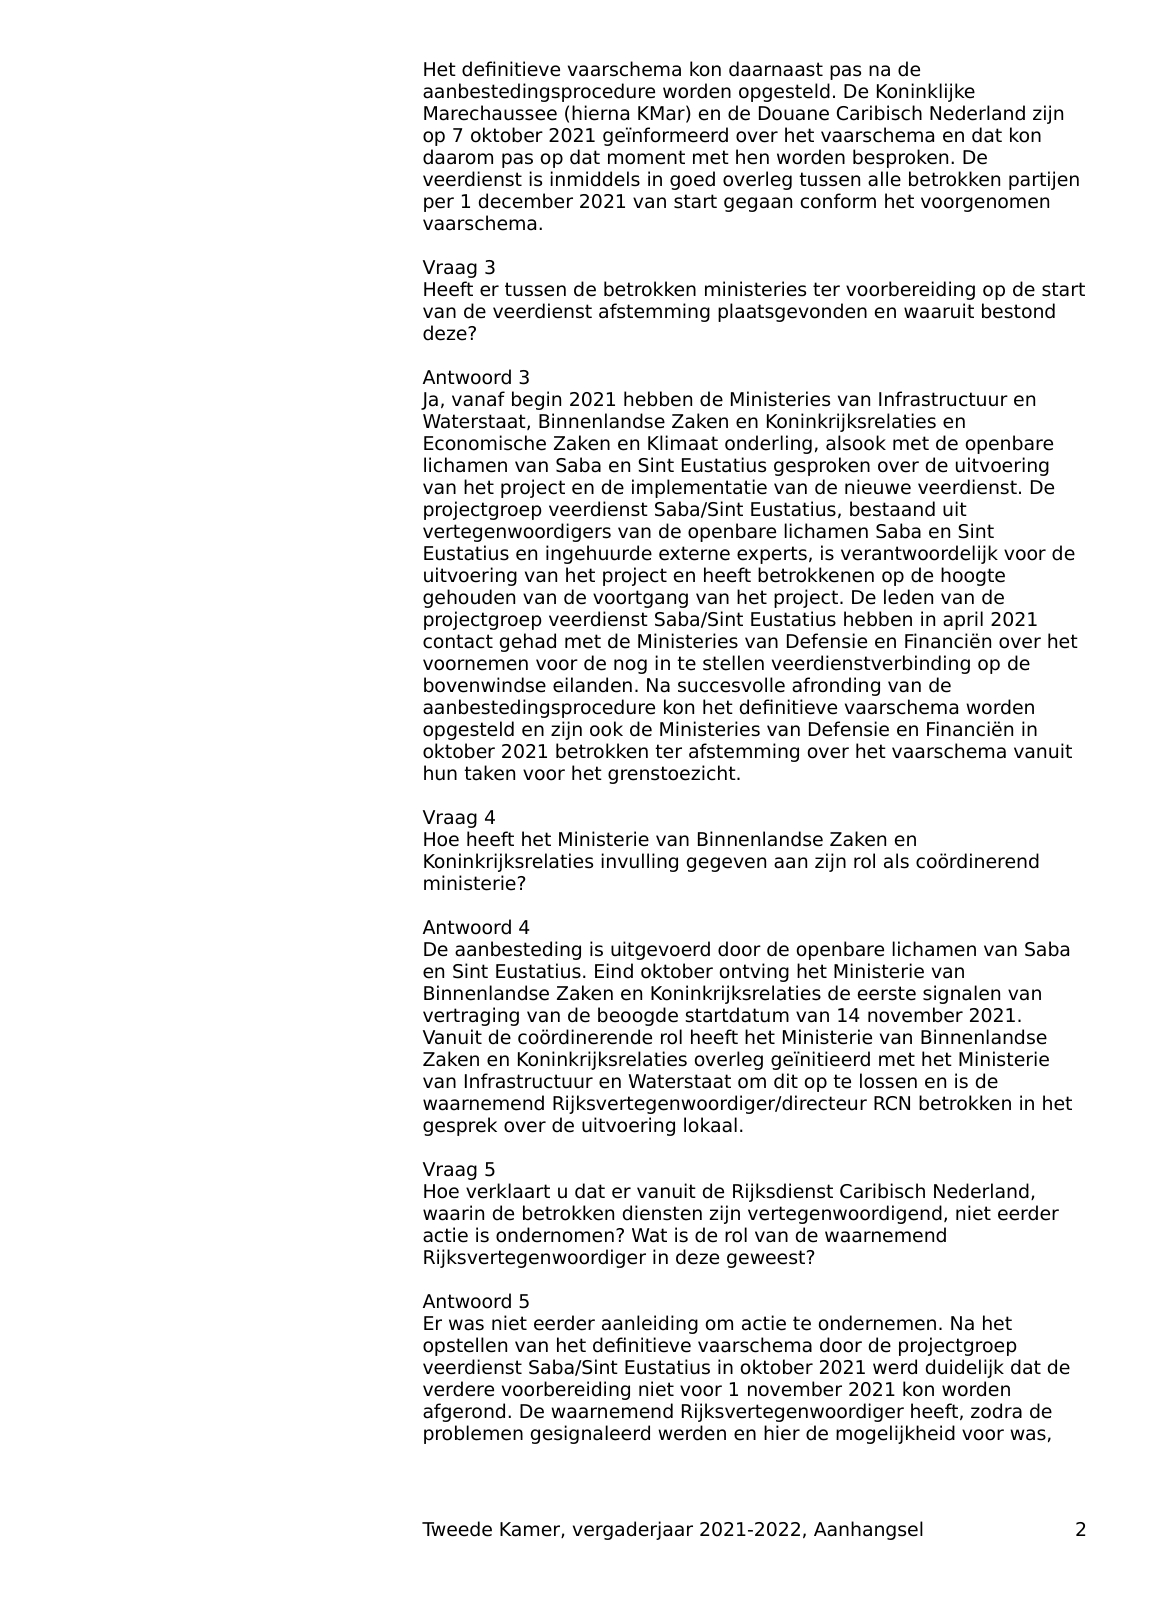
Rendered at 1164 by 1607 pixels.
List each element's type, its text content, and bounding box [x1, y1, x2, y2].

text Vraag 5 [422, 1159, 1087, 1181]
text Het definitieve vaarschema kon daarnaast pas na de aanbestedingsprocedure worden opgesteld. De Koninklijke Marechaussee (hierna KMar) en de Douane Caribisch Nederland zijn op 7 oktober 2021 geïnformeerd over het vaarschema en dat kon daarom pas op dat moment met hen worden besproken. De veerdienst is inmiddels in goed overleg tussen alle betrokken partijen per 1 december 2021 van start gegaan conform het voorgenomen vaarschema. [422, 59, 1087, 235]
text Antwoord 5 [422, 1291, 1087, 1313]
text Hoe verklaart u dat er vanuit de Rijksdienst Caribisch Nederland, waarin de betrokken diensten zijn vertegenwoordigend, niet eerder actie is ondernomen? Wat is de rol van de waarnemend Rijksvertegenwoordiger in deze geweest? [422, 1181, 1087, 1269]
text Vraag 3 [422, 257, 1087, 279]
text Heeft er tussen de betrokken ministeries ter voorbereiding op de start van de veerdienst afstemming plaatsgevonden en waaruit bestond deze? [422, 279, 1087, 345]
text Antwoord 3 [422, 367, 1087, 389]
text Ja, vanaf begin 2021 hebben de Ministeries van Infrastructuur en Waterstaat, Binnenlandse Zaken en Koninkrijksrelaties en Economische Zaken en Klimaat onderling, alsook met de openbare lichamen van Saba en Sint Eustatius gesproken over de uitvoering van het project en de implementatie van de nieuwe veerdienst. De projectgroep veerdienst Saba/Sint Eustatius, bestaand uit vertegenwoordigers van de openbare lichamen Saba en Sint Eustatius en ingehuurde externe experts, is verantwoordelijk voor de uitvoering van het project en heeft betrokkenen op de hoogte gehouden van de voortgang van het project. De leden van de projectgroep veerdienst Saba/Sint Eustatius hebben in april 2021 contact gehad met de Ministeries van Defensie en Financiën over het voornemen voor de nog in te stellen veerdienstverbinding op de bovenwindse eilanden. Na succesvolle afronding van de aanbestedingsprocedure kon het definitieve vaarschema worden opgesteld en zijn ook de Ministeries van Defensie en Financiën in oktober 2021 betrokken ter afstemming over het vaarschema vanuit hun taken voor het grenstoezicht. [422, 389, 1087, 785]
text Hoe heeft het Ministerie van Binnenlandse Zaken en Koninkrijksrelaties invulling gegeven aan zijn rol als coördinerend ministerie? [422, 829, 1087, 895]
text Antwoord 4 [422, 917, 1087, 939]
text Er was niet eerder aanleiding om actie te ondernemen. Na het opstellen van het definitieve vaarschema door de projectgroep veerdienst Saba/Sint Eustatius in oktober 2021 werd duidelijk dat de verdere voorbereiding niet voor 1 november 2021 kon worden afgerond. De waarnemend Rijksvertegenwoordiger heeft, zodra de problemen gesignaleerd werden en hier de mogelijkheid voor was, [422, 1313, 1087, 1445]
text Vraag 4 [422, 807, 1087, 829]
text De aanbesteding is uitgevoerd door de openbare lichamen van Saba en Sint Eustatius. Eind oktober ontving het Ministerie van Binnenlandse Zaken en Koninkrijksrelaties de eerste signalen van vertraging van de beoogde startdatum van 14 november 2021. Vanuit de coördinerende rol heeft het Ministerie van Binnenlandse Zaken en Koninkrijksrelaties overleg geïnitieerd met het Ministerie van Infrastructuur en Waterstaat om dit op te lossen en is de waarnemend Rijksvertegenwoordiger/directeur RCN betrokken in het gesprek over de uitvoering lokaal. [422, 939, 1087, 1137]
